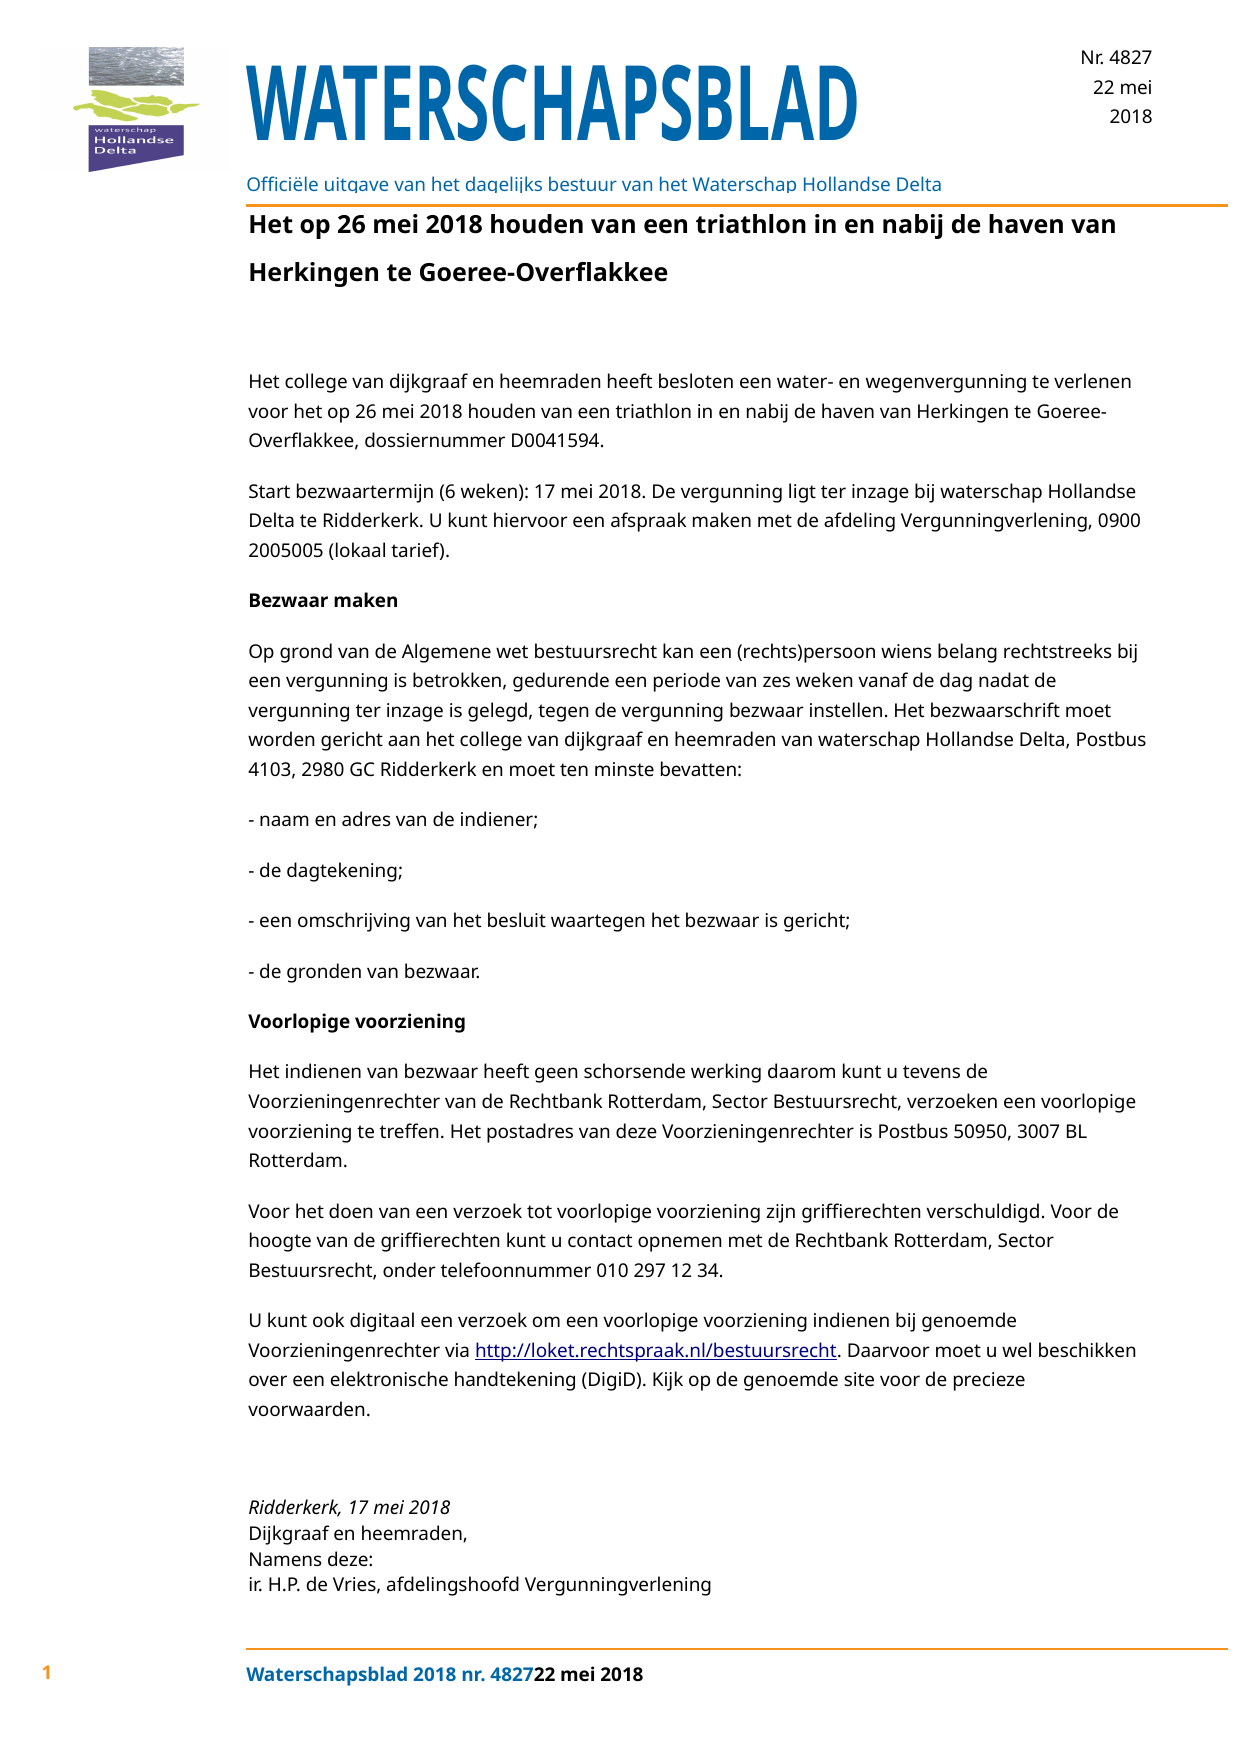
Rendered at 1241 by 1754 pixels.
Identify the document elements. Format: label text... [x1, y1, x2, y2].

text Start bezwaartermijn (6 weken): 17 mei 2018. De vergunning ligt ter inzage bij waterschap Hollandse Delta te Ridderkerk. U kunt hiervoor een afspraak maken met de afdeling Vergunningverlening, 0900 2005005 (lokaal tarief). [248, 478, 1152, 563]
text Het op 26 mei 2018 houden van een triathlon in en nabij de haven van Herkingen te Goeree-Overflakkee [248, 207, 1152, 288]
text Het college van dijkgraaf en heemraden heeft besloten een water- en wegenvergunning te verlenen voor het op 26 mei 2018 houden van een triathlon in en nabij de haven van Herkingen te Goeree-Overflakkee, dossiernummer D0041594. [248, 368, 1152, 453]
text U kunt ook digitaal een verzoek om een voorlopige voorziening indienen bij genoemde Voorzieningenrechter via http://loket.rechtspraak.nl/bestuursrecht. Daarvoor moet u wel beschikken over een elektronische handtekening (DigiD). Kijk op de genoemde site voor de precieze voorwaarden. [248, 1307, 1152, 1422]
text Bezwaar maken [248, 587, 1152, 613]
text - de dagtekening; [248, 857, 1152, 883]
text - de gronden van bezwaar. [248, 958, 1152, 984]
text - een omschrijving van het besluit waartegen het bezwaar is gericht; [248, 907, 1152, 933]
text - naam en adres van de indiener; [248, 807, 1152, 832]
text Op grond van de Algemene wet bestuursrecht kan een (rechts)persoon wiens belang rechtstreeks bij een vergunning is betrokken, gedurende een periode van zes weken vanaf de dag nadat de vergunning ter inzage is gelegd, tegen de vergunning bezwaar instellen. Het bezwaarschrift moet worden gericht aan het college van dijkgraaf en heemraden van waterschap Hollandse Delta, Postbus 4103, 2980 GC Ridderkerk en moet ten minste bevatten: [248, 638, 1152, 782]
text Voor het doen van een verzoek tot voorlopige voorziening zijn griffierechten verschuldigd. Voor de hoogte van de griffierechten kunt u contact opnemen met de Rechtbank Rotterdam, Sector Bestuursrecht, onder telefoonnummer 010 297 12 34. [248, 1198, 1152, 1283]
picture [41, 47, 231, 172]
text Dijkgraaf en heemraden, [248, 1520, 1152, 1546]
text ir. H.P. de Vries, afdelingshoofd Vergunningverlening [248, 1572, 1152, 1597]
text Voorlopige voorziening [248, 1008, 1152, 1034]
text Het indienen van bezwaar heeft geen schorsende werking daarom kunt u tevens de Voorzieningenrechter van de Rechtbank Rotterdam, Sector Bestuursrecht, verzoeken een voorlopige voorziening te treffen. Het postadres van deze Voorzieningenrechter is Postbus 50950, 3007 BL Rotterdam. [248, 1059, 1152, 1173]
text Ridderkerk, 17 mei 2018 [248, 1494, 1152, 1520]
text Namens deze: [248, 1546, 1152, 1572]
